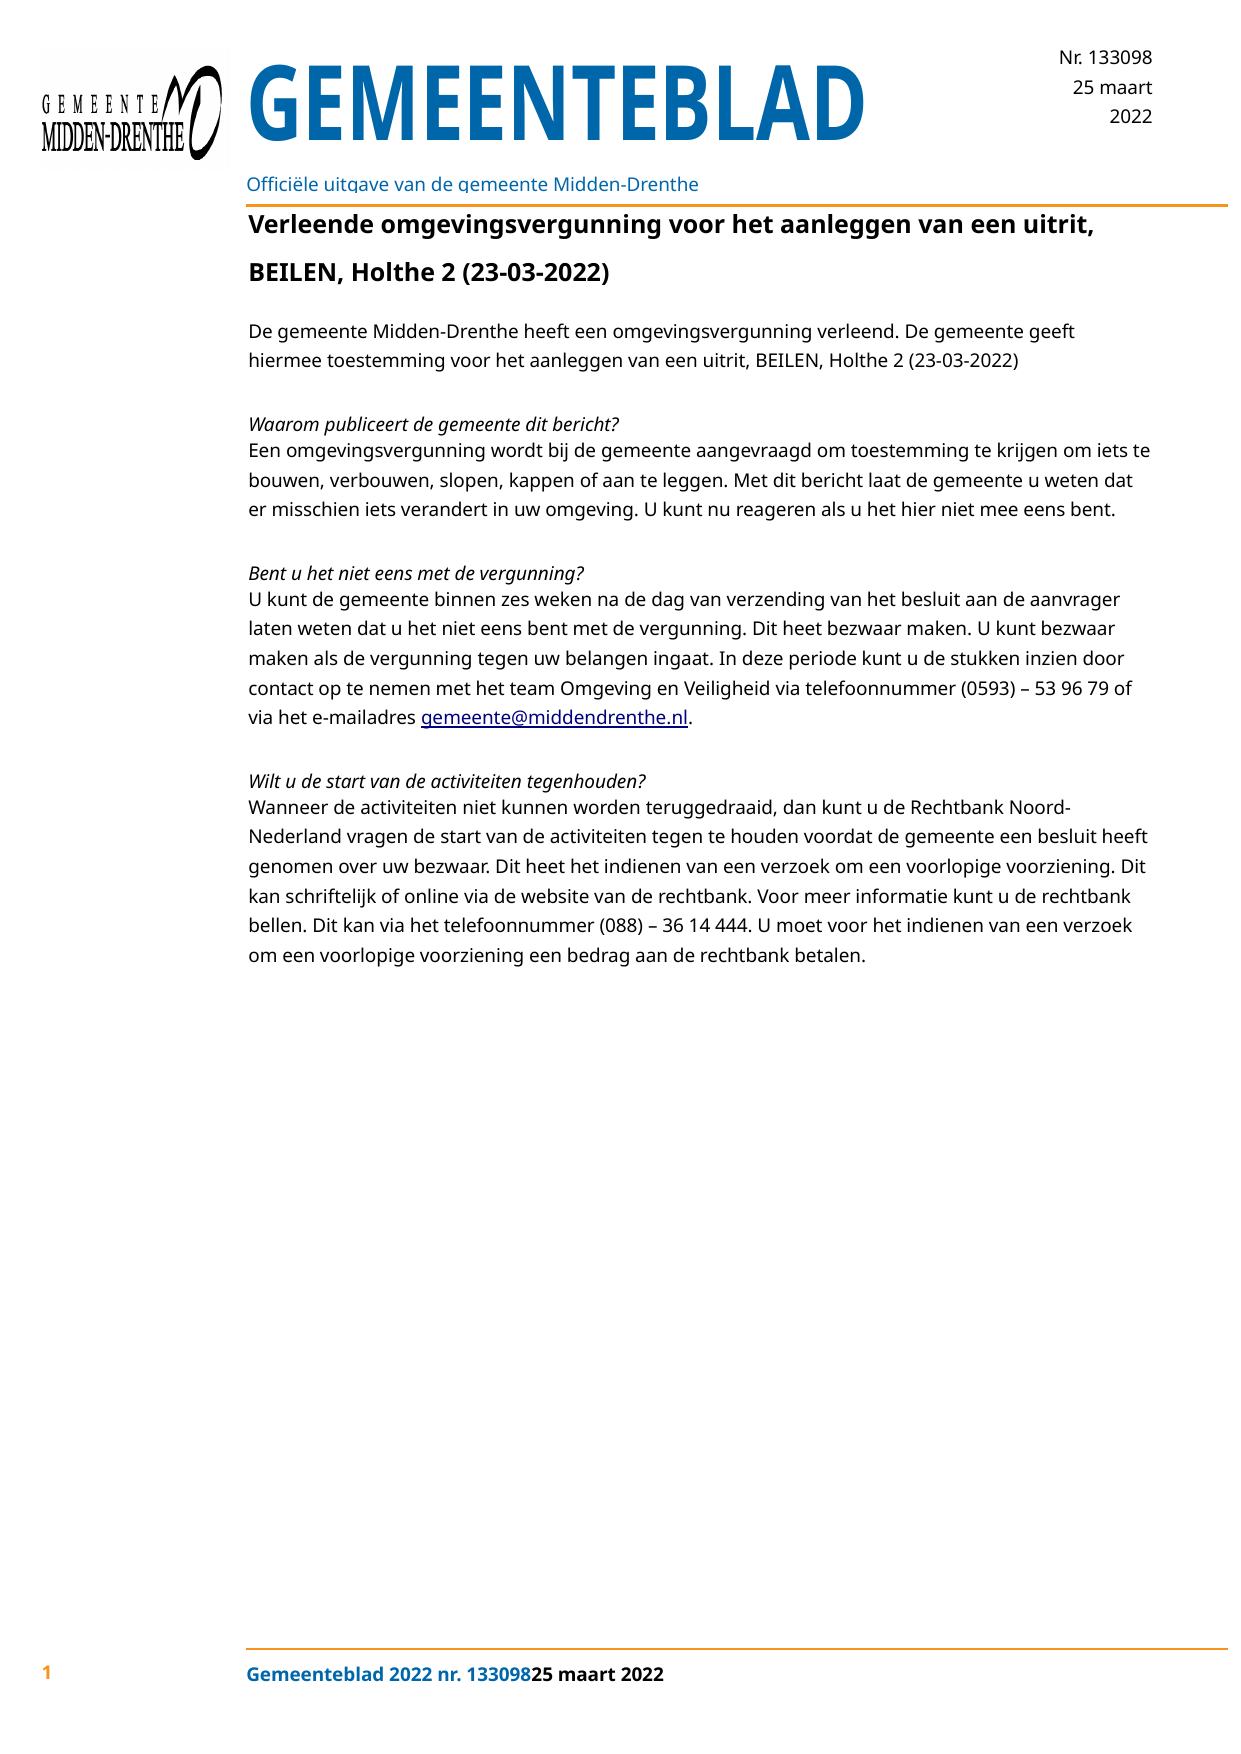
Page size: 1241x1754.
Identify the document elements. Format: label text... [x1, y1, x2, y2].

text De gemeente Midden-Drenthe heeft een omgevingsvergunning verleend. De gemeente geeft hiermee toestemming voor het aanleggen van een uitrit, BEILEN, Holthe 2 (23-03-2022) [248, 318, 1152, 373]
text Waarom publiceert de gemeente dit bericht? [248, 411, 1152, 437]
text U kunt de gemeente binnen zes weken na de dag van verzending van het besluit aan de aanvrager laten weten dat u het niet eens bent met de vergunning. Dit heet bezwaar maken. U kunt bezwaar maken als de vergunning tegen uw belangen ingaat. In deze periode kunt u de stukken inzien door contact op te nemen met het team Omgeving en Veiligheid via telefoonnummer (0593) – 53 96 79 of via het e-mailadres gemeente@middendrenthe.nl. [248, 586, 1152, 730]
text Wanneer de activiteiten niet kunnen worden teruggedraaid, dan kunt u de Rechtbank Noord-Nederland vragen de start van de activiteiten tegen te houden voordat de gemeente een besluit heeft genomen over uw bezwaar. Dit heet het indienen van een verzoek om een voorlopige voorziening. Dit kan schriftelijk of online via de website van de rechtbank. Voor meer informatie kunt u de rechtbank bellen. Dit kan via het telefoonnummer (088) – 36 14 444. U moet voor het indienen van een verzoek om een voorlopige voorziening een bedrag aan de rechtbank betalen. [248, 794, 1152, 968]
picture [41, 47, 231, 172]
text Verleende omgevingsvergunning voor het aanleggen van een uitrit, BEILEN, Holthe 2 (23-03-2022) [248, 207, 1152, 288]
text Wilt u de start van de activiteiten tegenhouden? [248, 768, 1152, 794]
text Bent u het niet eens met de vergunning? [248, 560, 1152, 586]
text Een omgevingsvergunning wordt bij de gemeente aangevraagd om toestemming te krijgen om iets te bouwen, verbouwen, slopen, kappen of aan te leggen. Met dit bericht laat de gemeente u weten dat er misschien iets verandert in uw omgeving. U kunt nu reageren als u het hier niet mee eens bent. [248, 437, 1152, 522]
